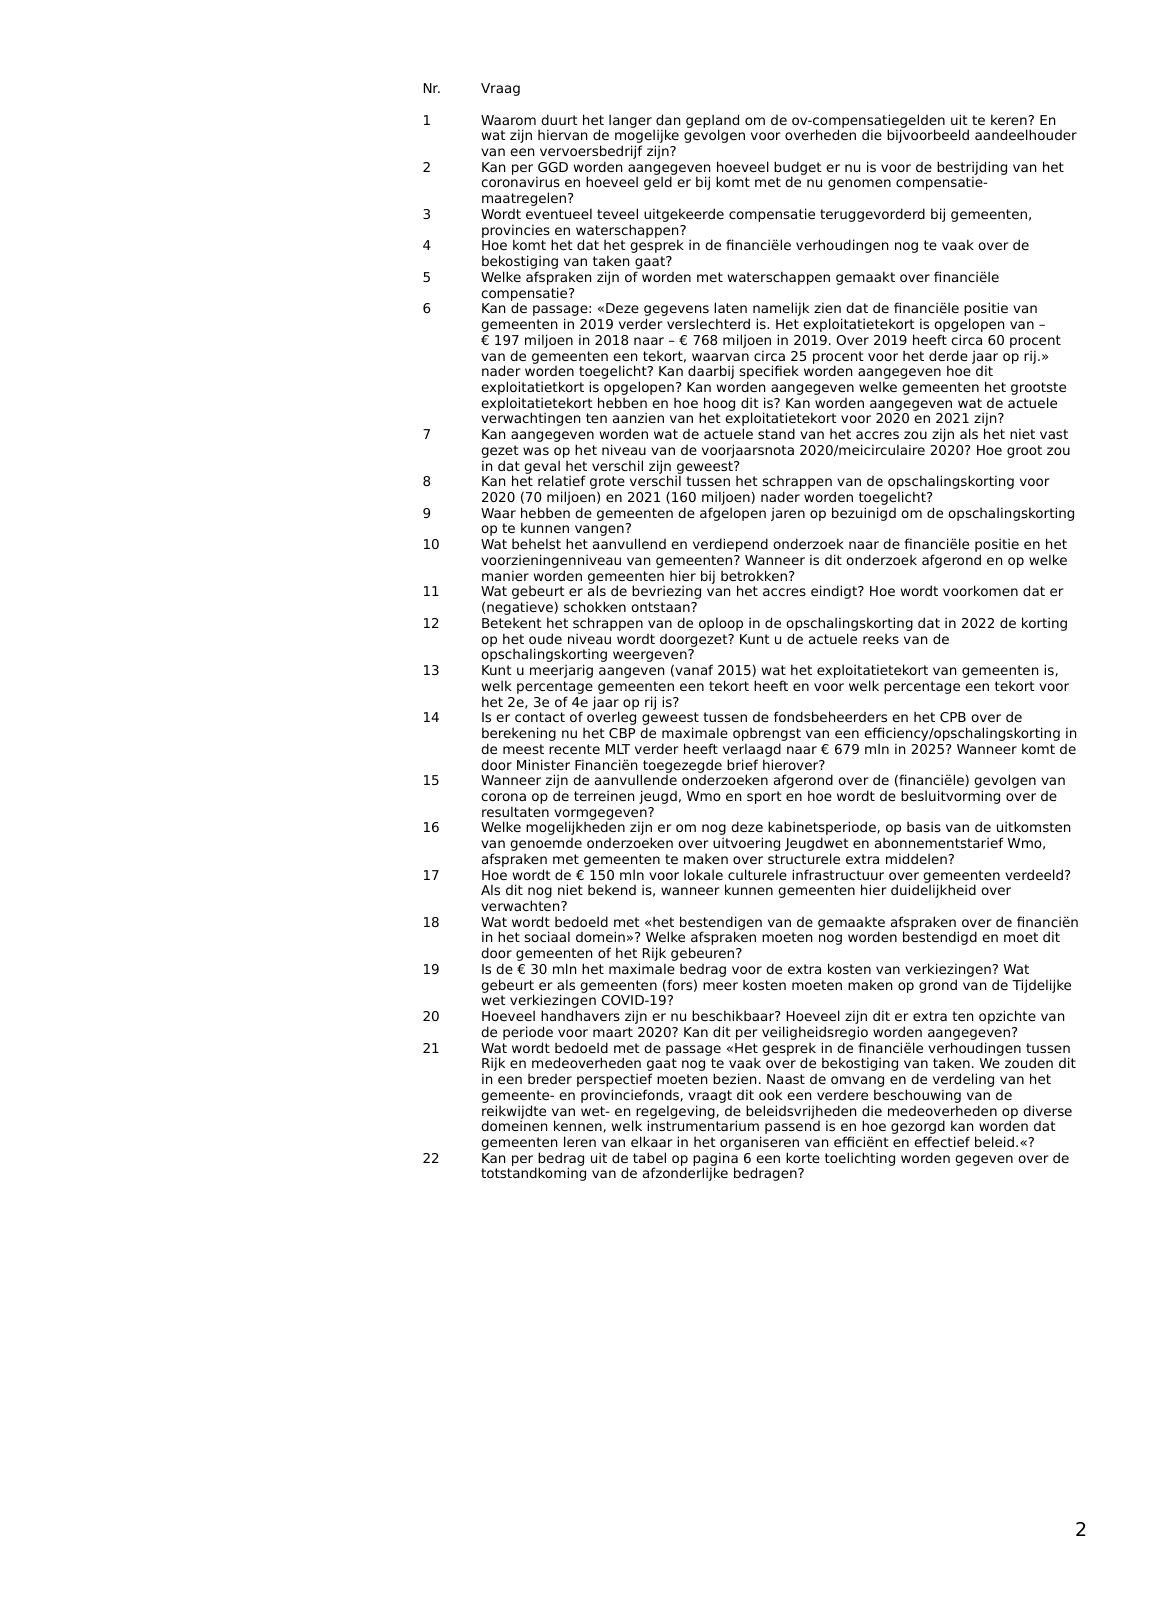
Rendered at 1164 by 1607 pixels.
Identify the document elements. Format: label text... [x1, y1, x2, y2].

table_cell Waar hebben de gemeenten de afgelopen jaren op bezuinigd om de opschalingskorting op te kunnen vangen? [475, 506, 1087, 537]
table_cell Waarom duurt het langer dan gepland om de ov-compensatiegelden uit te keren? En wat zijn hiervan de mogelijke gevolgen voor overheden die bijvoorbeeld aandeelhouder van een vervoersbedrijf zijn? [475, 113, 1087, 159]
table_cell 8 [422, 474, 475, 506]
table_cell Wat behelst het aanvullend en verdiepend onderzoek naar de financiële positie en het voorzieningenniveau van gemeenten? Wanneer is dit onderzoek afgerond en op welke manier worden gemeenten hier bij betrokken? [475, 537, 1087, 584]
table_cell 1 [422, 113, 475, 159]
table_cell 7 [422, 427, 475, 474]
table_header Vraag [475, 81, 1087, 97]
table_cell Kan het relatief grote verschil tussen het schrappen van de opschalingskorting voor 2020 (70 miljoen) en 2021 (160 miljoen) nader worden toegelicht? [475, 474, 1087, 506]
table_cell 16 [422, 820, 475, 867]
table_cell Kan per bedrag uit de tabel op pagina 6 een korte toelichting worden gegeven over de totstandkoming van de afzonderlijke bedragen? [475, 1151, 1087, 1182]
table_cell 3 [422, 207, 475, 238]
table_cell 19 [422, 962, 475, 1009]
table_cell 12 [422, 616, 475, 663]
table_cell Wat wordt bedoeld met de passage «Het gesprek in de financiële verhoudingen tussen Rijk en medeoverheden gaat nog te vaak over de bekostiging van taken. We zouden dit in een breder perspectief moeten bezien. Naast de omvang en de verdeling van het gemeente- en provinciefonds, vraagt dit ook een verdere beschouwing van de reikwijdte van wet- en regelgeving, de beleidsvrijheden die medeoverheden op diverse domeinen kennen, welk instrumentarium passend is en hoe gezorgd kan worden dat gemeenten leren van elkaar in het organiseren van efficiënt en effectief beleid.«? [475, 1040, 1087, 1151]
table_cell 6 [422, 301, 475, 427]
table_cell Wat wordt bedoeld met «het bestendigen van de gemaakte afspraken over de financiën in het sociaal domein»? Welke afspraken moeten nog worden bestendigd en moet dit door gemeenten of het Rijk gebeuren? [475, 915, 1087, 962]
table_cell Welke mogelijkheden zijn er om nog deze kabinetsperiode, op basis van de uitkomsten van genoemde onderzoeken over uitvoering Jeugdwet en abonnementstarief Wmo, afspraken met gemeenten te maken over structurele extra middelen? [475, 820, 1087, 867]
table_cell Welke afspraken zijn of worden met waterschappen gemaakt over financiële compensatie? [475, 270, 1087, 301]
table_cell Kunt u meerjarig aangeven (vanaf 2015) wat het exploitatietekort van gemeenten is, welk percentage gemeenten een tekort heeft en voor welk percentage een tekort voor het 2e, 3e of 4e jaar op rij is? [475, 663, 1087, 710]
table_cell 13 [422, 663, 475, 710]
table_cell 9 [422, 506, 475, 537]
table_cell 2 [422, 160, 475, 207]
table_cell [422, 97, 475, 112]
table_cell 17 [422, 868, 475, 914]
table_cell Hoe komt het dat het gesprek in de financiële verhoudingen nog te vaak over de bekostiging van taken gaat? [475, 238, 1087, 270]
table_cell Is er contact of overleg geweest tussen de fondsbeheerders en het CPB over de berekening nu het CBP de maximale opbrengst van een efficiency/opschalingskorting in de meest recente MLT verder heeft verlaagd naar € 679 mln in 2025? Wanneer komt de door Minister Financiën toegezegde brief hierover? [475, 710, 1087, 773]
table_cell Kan de passage: «Deze gegevens laten namelijk zien dat de financiële positie van gemeenten in 2019 verder verslechterd is. Het exploitatietekort is opgelopen van – € 197 miljoen in 2018 naar – € 768 miljoen in 2019. Over 2019 heeft circa 60 procent van de gemeenten een tekort, waarvan circa 25 procent voor het derde jaar op rij.» nader worden toegelicht? Kan daarbij specifiek worden aangegeven hoe dit exploitatietkort is opgelopen? Kan worden aangegeven welke gemeenten het grootste exploitatietekort hebben en hoe hoog dit is? Kan worden aangegeven wat de actuele verwachtingen ten aanzien van het exploitatietekort voor 2020 en 2021 zijn? [475, 301, 1087, 427]
table_cell 4 [422, 238, 475, 270]
table_cell Wanneer zijn de aanvullende onderzoeken afgerond over de (financiële) gevolgen van corona op de terreinen jeugd, Wmo en sport en hoe wordt de besluitvorming over de resultaten vormgegeven? [475, 773, 1087, 820]
table_cell Hoeveel handhavers zijn er nu beschikbaar? Hoeveel zijn dit er extra ten opzichte van de periode voor maart 2020? Kan dit per veiligheidsregio worden aangegeven? [475, 1009, 1087, 1040]
table_cell 18 [422, 915, 475, 962]
table_cell 5 [422, 270, 475, 301]
table_cell 14 [422, 710, 475, 773]
table_cell 10 [422, 537, 475, 584]
table_header Nr. [422, 81, 475, 97]
table_cell Kan aangegeven worden wat de actuele stand van het accres zou zijn als het niet vast gezet was op het niveau van de voorjaarsnota 2020/meicirculaire 2020? Hoe groot zou in dat geval het verschil zijn geweest? [475, 427, 1087, 474]
table_cell Kan per GGD worden aangegeven hoeveel budget er nu is voor de bestrijding van het coronavirus en hoeveel geld er bij komt met de nu genomen compensatie-maatregelen? [475, 160, 1087, 207]
table_cell 21 [422, 1040, 475, 1151]
table_cell Wordt eventueel teveel uitgekeerde compensatie teruggevorderd bij gemeenten, provincies en waterschappen? [475, 207, 1087, 238]
table_cell 22 [422, 1151, 475, 1182]
table_cell Betekent het schrappen van de oploop in de opschalingskorting dat in 2022 de korting op het oude niveau wordt doorgezet? Kunt u de actuele reeks van de opschalingskorting weergeven? [475, 616, 1087, 663]
table_cell Hoe wordt de € 150 mln voor lokale culturele infrastructuur over gemeenten verdeeld? Als dit nog niet bekend is, wanneer kunnen gemeenten hier duidelijkheid over verwachten? [475, 868, 1087, 914]
table_cell 20 [422, 1009, 475, 1040]
table_cell 11 [422, 584, 475, 616]
table_cell Wat gebeurt er als de bevriezing van het accres eindigt? Hoe wordt voorkomen dat er (negatieve) schokken ontstaan? [475, 584, 1087, 616]
table_cell [475, 97, 1087, 112]
table_cell Is de € 30 mln het maximale bedrag voor de extra kosten van verkiezingen? Wat gebeurt er als gemeenten (fors) meer kosten moeten maken op grond van de Tijdelijke wet verkiezingen COVID-19? [475, 962, 1087, 1009]
table_cell 15 [422, 773, 475, 820]
